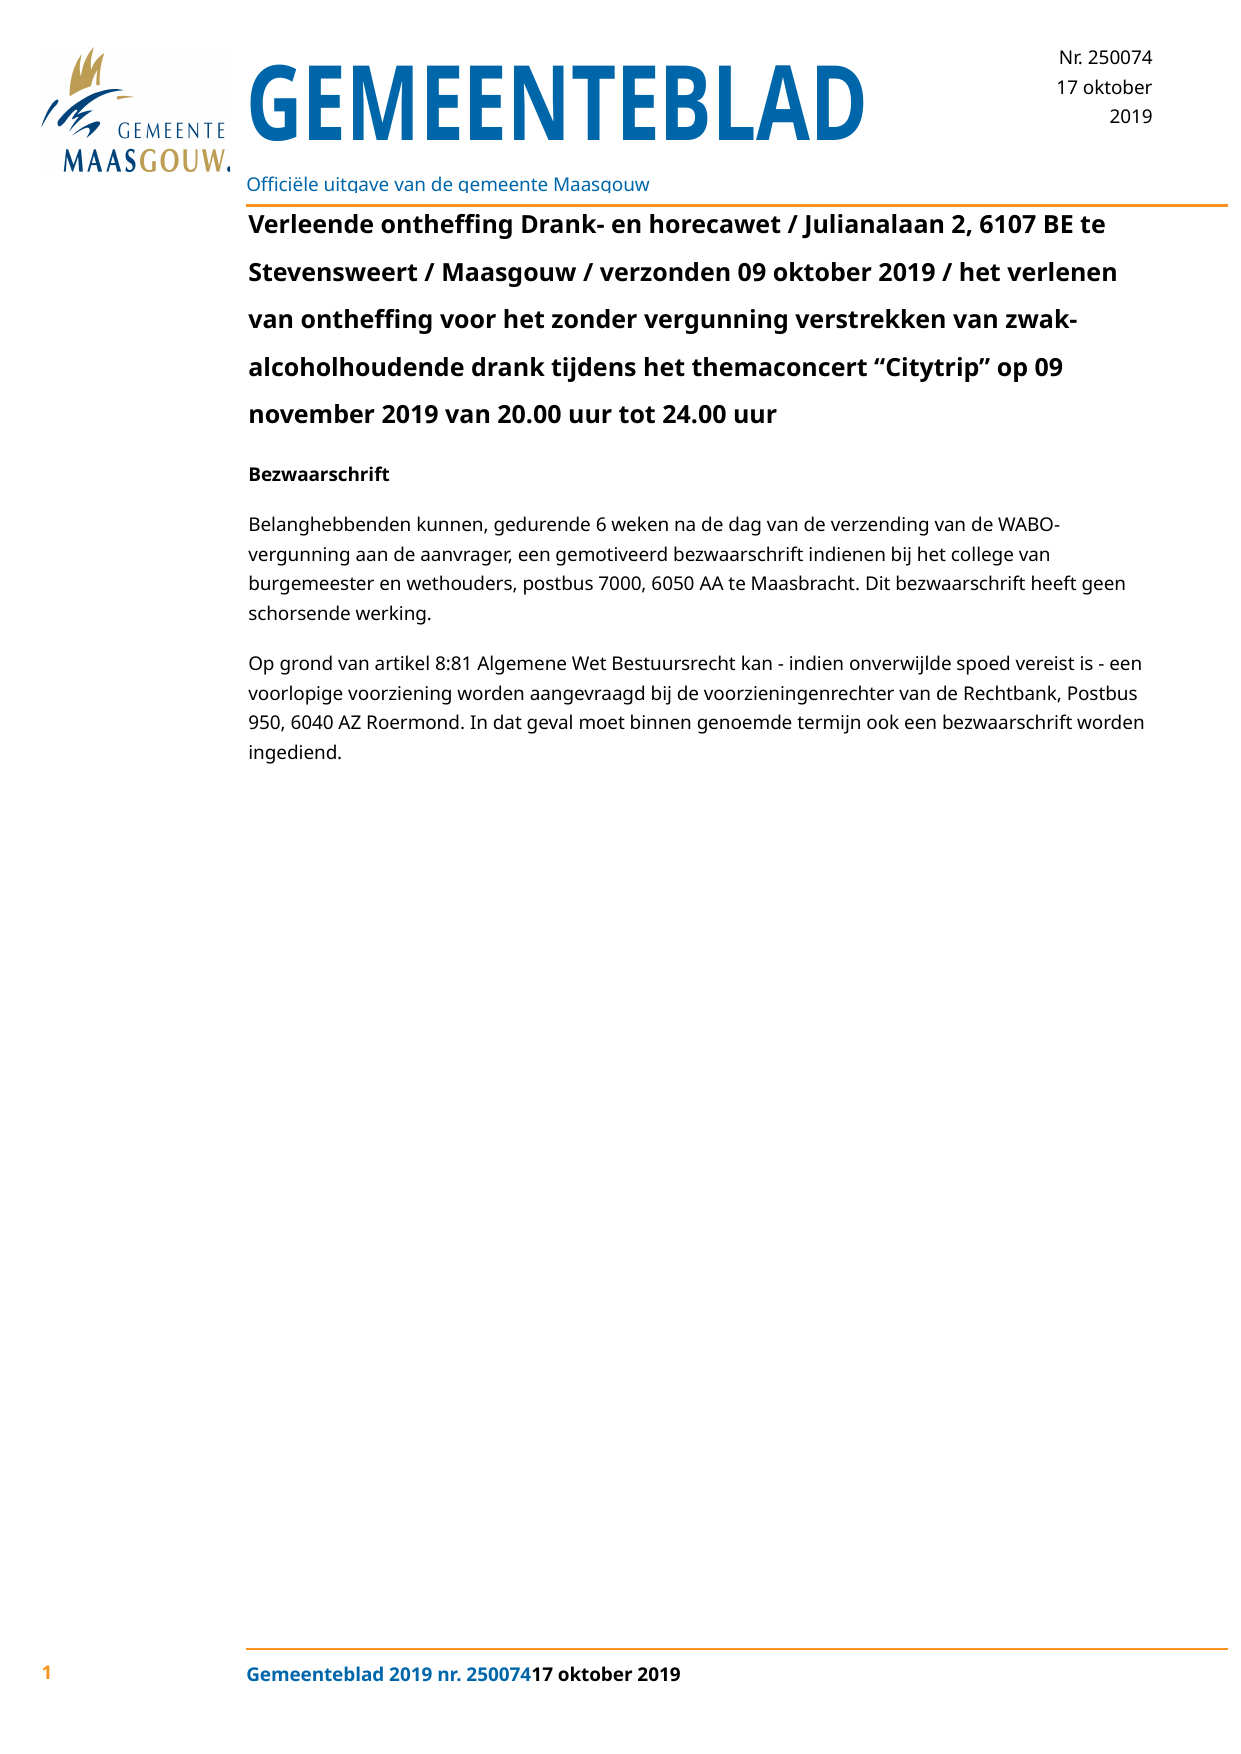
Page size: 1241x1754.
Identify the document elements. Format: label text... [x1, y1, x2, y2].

picture [41, 47, 231, 172]
text Belanghebbenden kunnen, gedurende 6 weken na de dag van de verzending van de WABO-vergunning aan de aanvrager, een gemotiveerd bezwaarschrift indienen bij het college van burgemeester en wethouders, postbus 7000, 6050 AA te Maasbracht. Dit bezwaarschrift heeft geen schorsende werking. [248, 511, 1152, 626]
text Bezwaarschrift [248, 461, 1152, 486]
text Op grond van artikel 8:81 Algemene Wet Bestuursrecht kan - indien onverwijlde spoed vereist is - een voorlopige voorziening worden aangevraagd bij de voorzieningenrechter van de Rechtbank, Postbus 950, 6040 AZ Roermond. In dat geval moet binnen genoemde termijn ook een bezwaarschrift worden ingediend. [248, 650, 1152, 765]
text Verleende ontheffing Drank- en horecawet / Julianalaan 2, 6107 BE te Stevensweert / Maasgouw / verzonden 09 oktober 2019 / het verlenen van ontheffing voor het zonder vergunning verstrekken van zwak-alcoholhoudende drank tijdens het themaconcert “Citytrip” op 09 november 2019 van 20.00 uur tot 24.00 uur [248, 207, 1152, 431]
